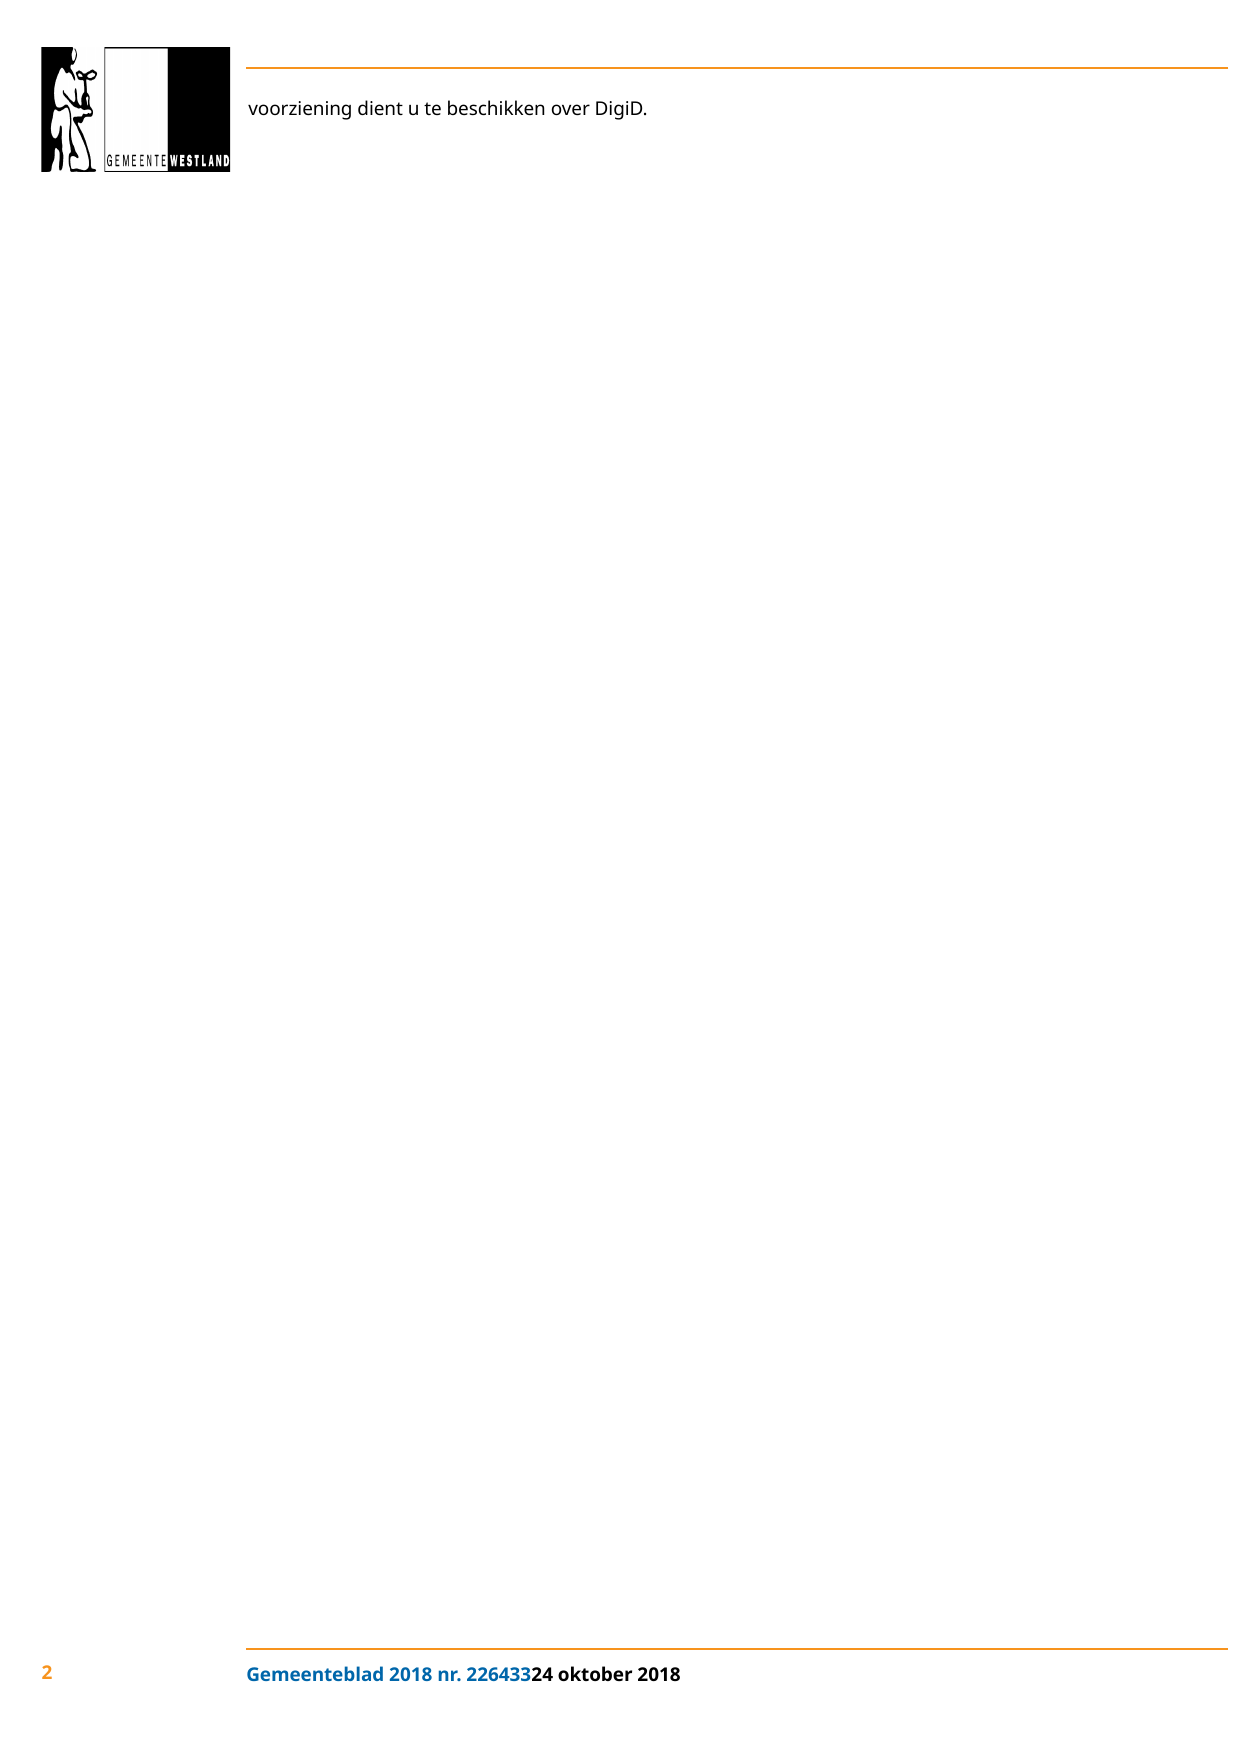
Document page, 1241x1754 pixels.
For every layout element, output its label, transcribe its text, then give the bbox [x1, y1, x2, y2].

text voorziening dient u te beschikken over DigiD. [248, 95, 1152, 121]
picture [41, 47, 231, 172]
